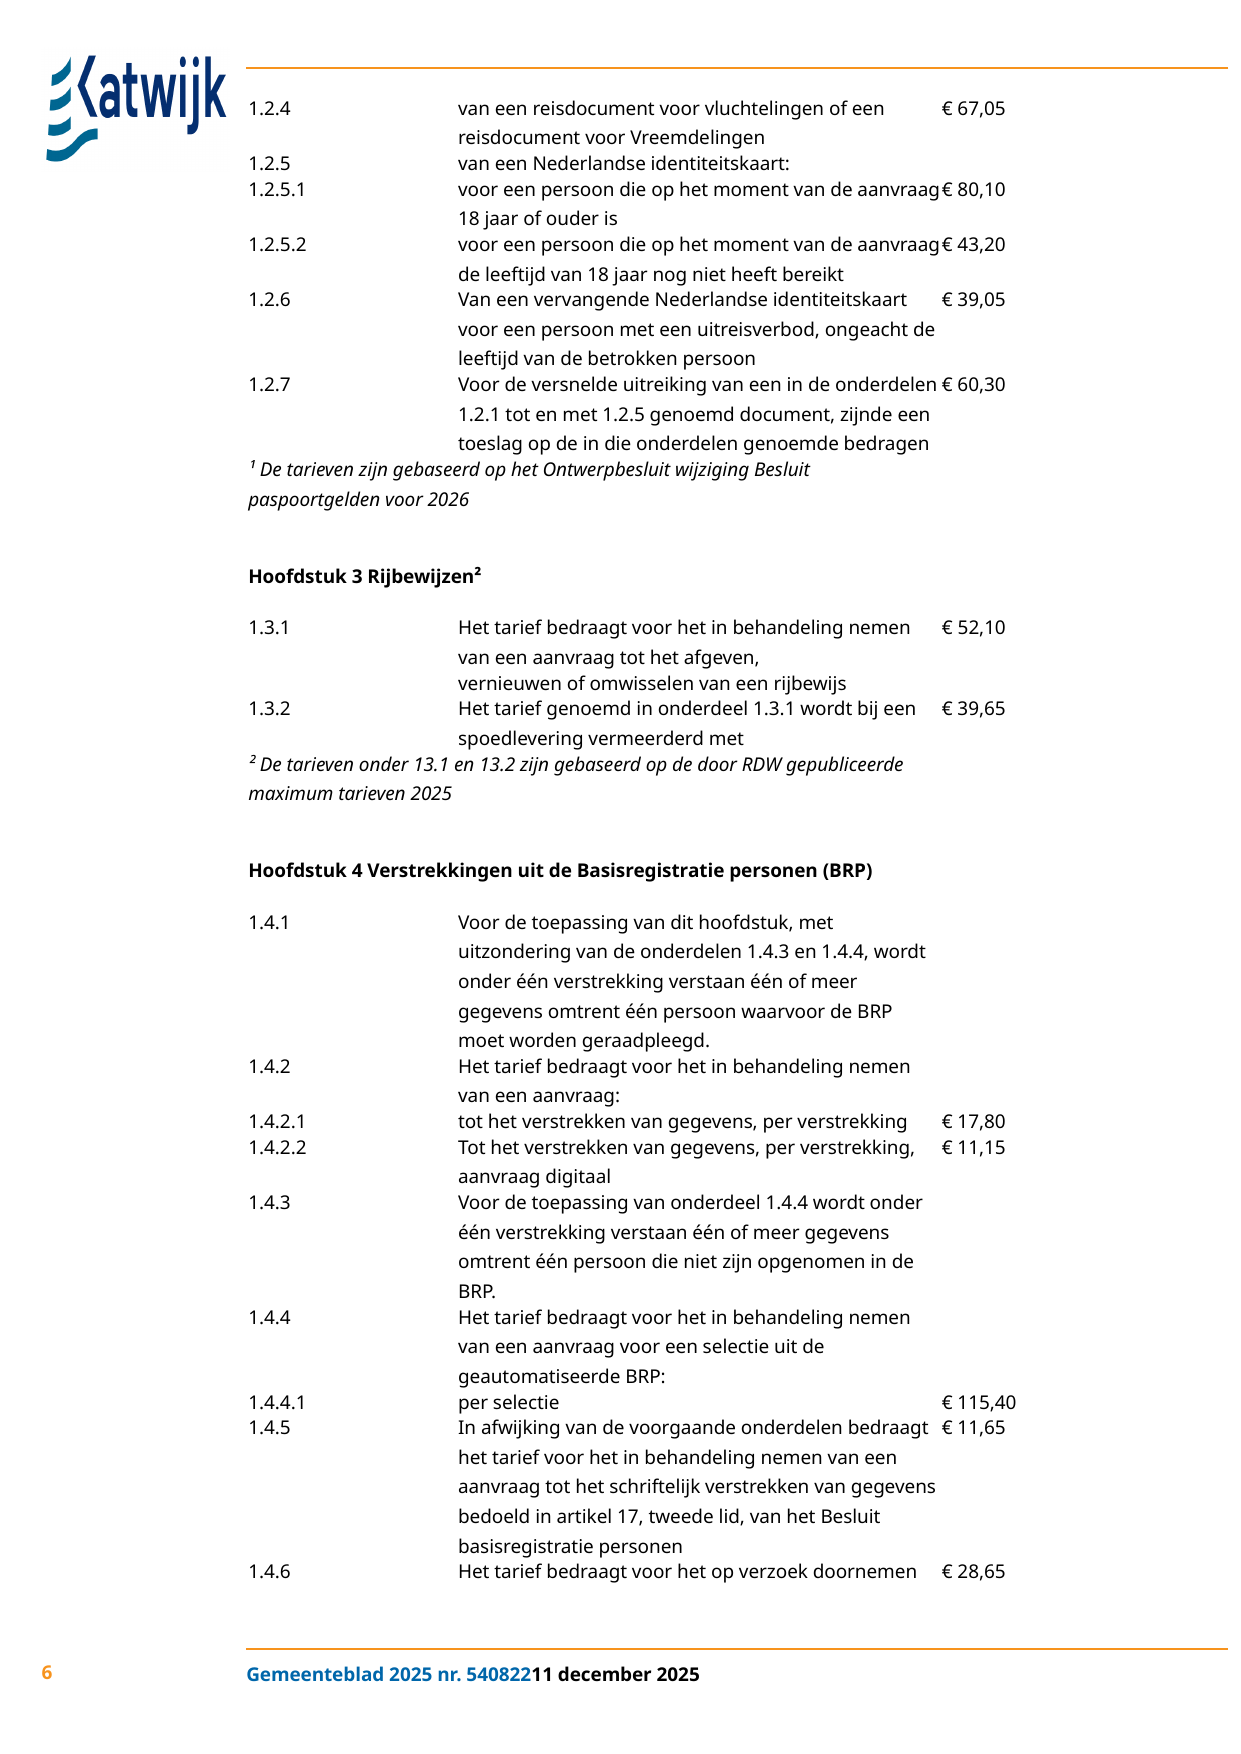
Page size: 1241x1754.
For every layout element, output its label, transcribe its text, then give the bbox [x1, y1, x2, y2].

table_cell [942, 909, 1152, 1053]
table_cell voor een persoon die op het moment van de aanvraag de leeftijd van 18 jaar nog niet heeft bereikt [458, 231, 942, 286]
table_cell 1.4.2 [248, 1053, 458, 1108]
table_cell Hoofdstuk 3 Rijbewijzen² [248, 563, 942, 589]
table_cell van een Nederlandse identiteitskaart: [458, 150, 942, 176]
table_cell [942, 1190, 1152, 1304]
table_cell [248, 832, 458, 858]
table_cell [248, 670, 458, 696]
table_cell Hoofdstuk 4 Verstrekkingen uit de Basisregistratie personen (BRP) [248, 858, 942, 883]
table_cell 1.2.5.1 [248, 176, 458, 231]
table_cell [248, 537, 458, 563]
table_cell Het tarief bedraagt voor het op verzoek doornemen [458, 1559, 942, 1584]
table_cell Voor de toepassing van onderdeel 1.4.4 wordt onder één verstrekking verstaan één of meer gegevens omtrent één persoon die niet zijn opgenomen in de BRP. [458, 1190, 942, 1304]
table_cell € 60,30 [942, 371, 1152, 456]
table_cell € 28,65 [942, 1559, 1152, 1584]
table_cell ¹ De tarieven zijn gebaseerd op het Ontwerpbesluit wijziging Besluit paspoortgelden voor 2026 [248, 456, 942, 512]
table_cell [942, 589, 1152, 614]
table_cell [248, 883, 458, 909]
table_cell 1.2.6 [248, 286, 458, 371]
table_cell 1.4.6 [248, 1559, 458, 1584]
table_cell Voor de toepassing van dit hoofdstuk, met uitzondering van de onderdelen 1.4.3 en 1.4.4, wordt onder één verstrekking verstaan één of meer gegevens omtrent één persoon waarvoor de BRP moet worden geraadpleegd. [458, 909, 942, 1053]
table_cell [248, 806, 458, 832]
table_cell In afwijking van de voorgaande onderdelen bedraagt het tarief voor het in behandeling nemen van een aanvraag tot het schriftelijk verstrekken van gegevens bedoeld in artikel 17, tweede lid, van het Besluit basisregistratie personen [458, 1415, 942, 1559]
table_cell per selectie [458, 1389, 942, 1414]
table_cell voor een persoon die op het moment van de aanvraag 18 jaar of ouder is [458, 176, 942, 231]
table_cell [942, 751, 1152, 806]
table_cell 1.4.1 [248, 909, 458, 1053]
table_cell € 43,20 [942, 231, 1152, 286]
table_cell Het tarief bedraagt voor het in behandeling nemen van een aanvraag voor een selectie uit de geautomatiseerde BRP: [458, 1304, 942, 1389]
table_cell [942, 883, 1152, 909]
table_cell [458, 537, 942, 563]
table_cell [248, 512, 458, 537]
table_cell € 115,40 [942, 1389, 1152, 1414]
table_cell € 39,65 [942, 696, 1152, 751]
table_cell [458, 512, 942, 537]
table_cell [942, 512, 1152, 537]
table_cell [458, 589, 942, 614]
table_cell tot het verstrekken van gegevens, per verstrekking [458, 1109, 942, 1134]
table_cell € 52,10 [942, 615, 1152, 696]
table_cell 1.4.2.1 [248, 1109, 458, 1134]
table_cell Voor de versnelde uitreiking van een in de onderdelen 1.2.1 tot en met 1.2.5 genoemd document, zijnde een toeslag op de in die onderdelen genoemde bedragen [458, 371, 942, 456]
table_cell 1.3.1 [248, 615, 458, 670]
table_cell [458, 883, 942, 909]
table_cell € 67,05 [942, 95, 1152, 150]
table_cell 1.4.3 [248, 1190, 458, 1304]
table_cell ² De tarieven onder 13.1 en 13.2 zijn gebaseerd op de door RDW gepubliceerde maximum tarieven 2025 [248, 751, 942, 806]
table_cell [942, 806, 1152, 832]
table_cell [942, 150, 1152, 176]
table_cell 1.4.4 [248, 1304, 458, 1389]
table_cell 1.2.5.2 [248, 231, 458, 286]
table_cell 1.3.2 [248, 696, 458, 751]
table_cell 1.4.5 [248, 1415, 458, 1559]
table_cell [942, 832, 1152, 858]
picture [41, 47, 231, 172]
table_cell 1.2.4 [248, 95, 458, 150]
table_cell [942, 1053, 1152, 1108]
table_cell € 11,65 [942, 1415, 1152, 1559]
table_cell 1.4.4.1 [248, 1389, 458, 1414]
table_cell [458, 832, 942, 858]
table_cell [942, 456, 1152, 512]
table_cell € 11,15 [942, 1134, 1152, 1189]
table_cell vernieuwen of omwisselen van een rijbewijs [458, 670, 942, 696]
table_cell Van een vervangende Nederlandse identiteitskaart voor een persoon met een uitreisverbod, ongeacht de leeftijd van de betrokken persoon [458, 286, 942, 371]
table_cell [942, 858, 1152, 883]
table_cell [942, 563, 1152, 589]
table_cell [942, 537, 1152, 563]
table_cell Het tarief bedraagt voor het in behandeling nemen van een aanvraag tot het afgeven, [458, 615, 942, 670]
table_cell 1.4.2.2 [248, 1134, 458, 1189]
table_cell € 80,10 [942, 176, 1152, 231]
table_cell [458, 806, 942, 832]
table_cell van een reisdocument voor vluchtelingen of een reisdocument voor Vreemdelingen [458, 95, 942, 150]
table_cell [248, 589, 458, 614]
table_cell € 39,05 [942, 286, 1152, 371]
table_cell 1.2.7 [248, 371, 458, 456]
table_cell Tot het verstrekken van gegevens, per verstrekking, aanvraag digitaal [458, 1134, 942, 1189]
table_cell [942, 1304, 1152, 1389]
table_cell Het tarief bedraagt voor het in behandeling nemen van een aanvraag: [458, 1053, 942, 1108]
table_cell Het tarief genoemd in onderdeel 1.3.1 wordt bij een spoedlevering vermeerderd met [458, 696, 942, 751]
table_cell € 17,80 [942, 1109, 1152, 1134]
table_cell 1.2.5 [248, 150, 458, 176]
